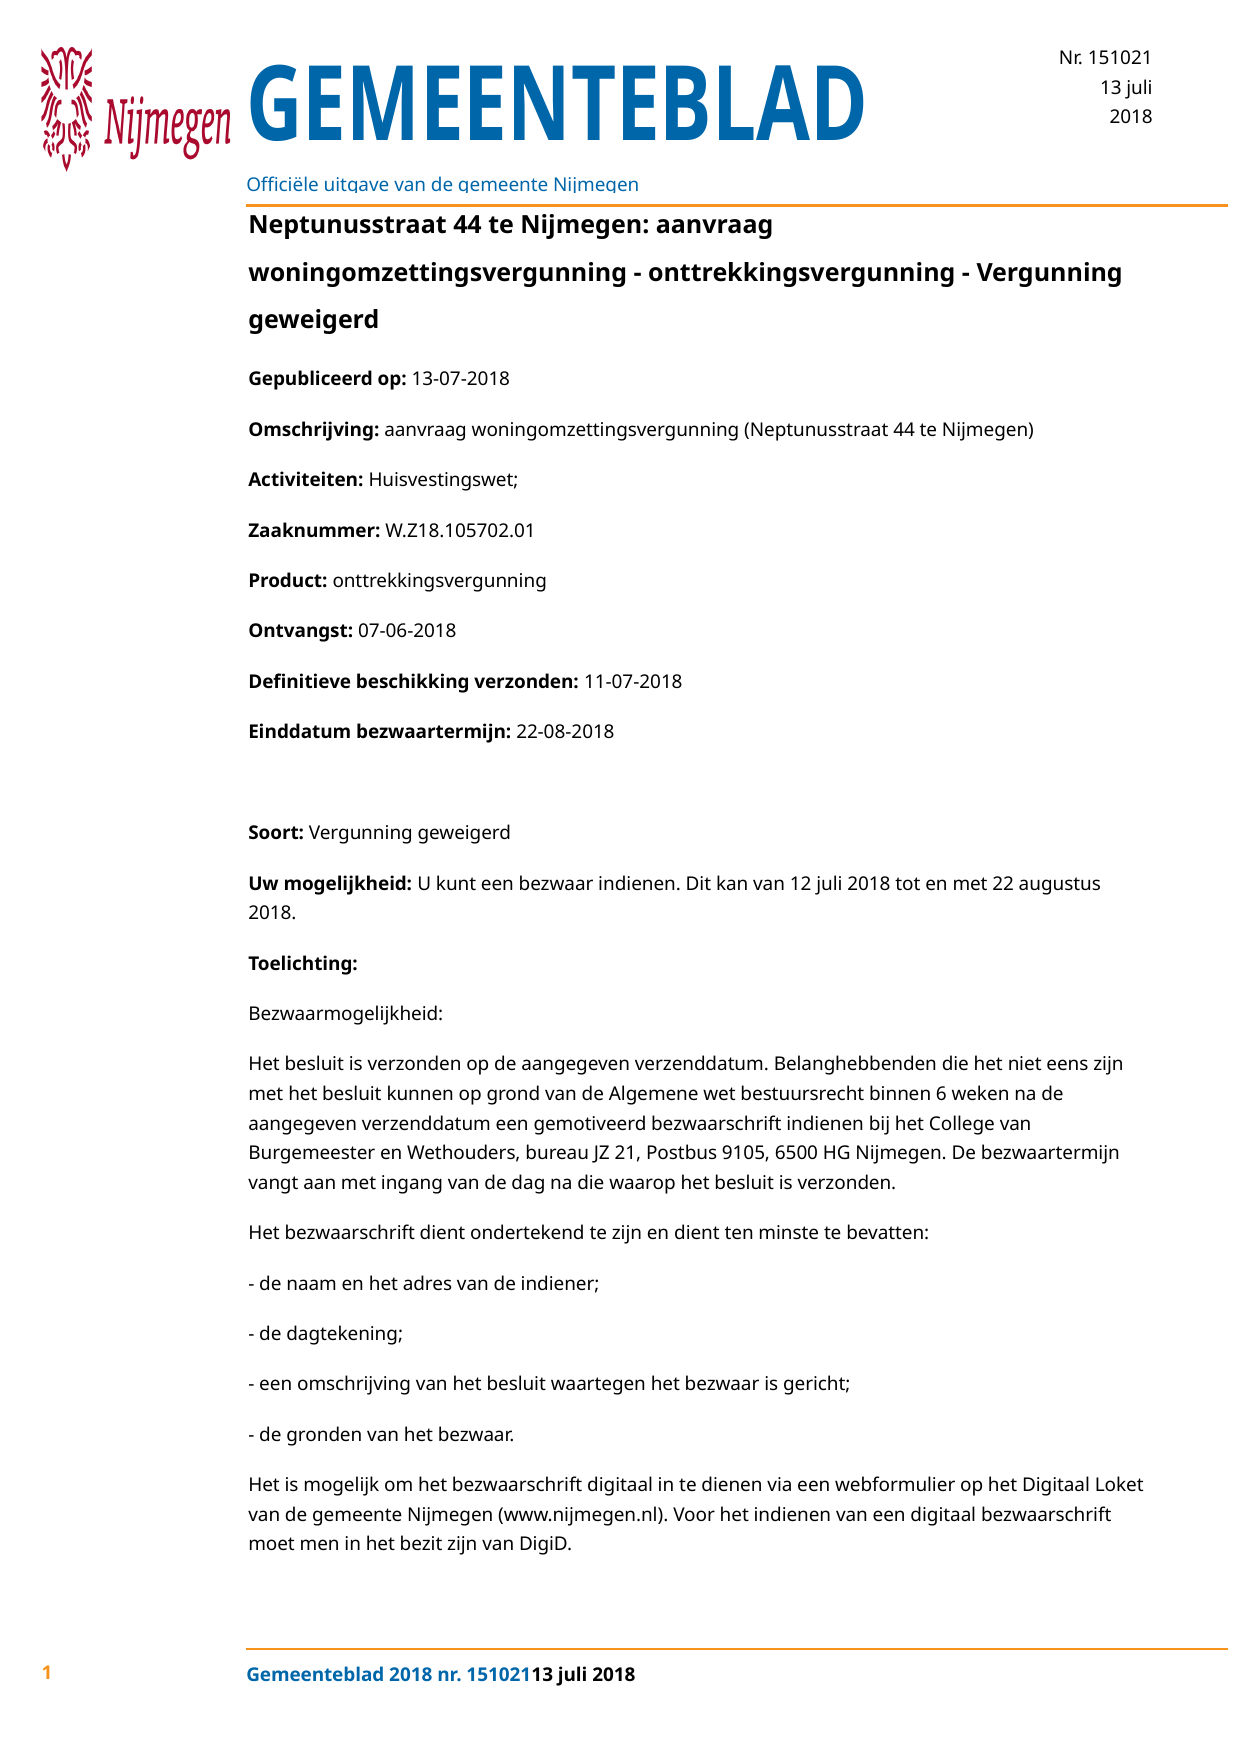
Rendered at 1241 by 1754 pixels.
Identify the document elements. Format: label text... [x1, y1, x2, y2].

text Het bezwaarschrift dient ondertekend te zijn en dient ten minste te bevatten: [248, 1219, 1152, 1245]
text Neptunusstraat 44 te Nijmegen: aanvraag woningomzettingsvergunning - onttrekkingsvergunning - Vergunning geweigerd [248, 207, 1152, 336]
text Einddatum bezwaartermijn: 22-08-2018 [248, 718, 1152, 744]
text Definitieve beschikking verzonden: 11-07-2018 [248, 668, 1152, 694]
text Ontvangst: 07-06-2018 [248, 618, 1152, 643]
text Gepubliceerd op: 13-07-2018 [248, 366, 1152, 391]
text Omschrijving: aanvraag woningomzettingsvergunning (Neptunusstraat 44 te Nijmegen) [248, 416, 1152, 442]
text - de gronden van het bezwaar. [248, 1421, 1152, 1447]
text Product: onttrekkingsvergunning [248, 567, 1152, 593]
text Zaaknummer: W.Z18.105702.01 [248, 517, 1152, 542]
text Bezwaarmogelijkheid: [248, 1000, 1152, 1026]
text - de naam en het adres van de indiener; [248, 1270, 1152, 1295]
text Toelichting: [248, 950, 1152, 975]
text Uw mogelijkheid: U kunt een bezwaar indienen. Dit kan van 12 juli 2018 tot en met 22 augustus 2018. [248, 870, 1152, 925]
text - een omschrijving van het besluit waartegen het bezwaar is gericht; [248, 1371, 1152, 1396]
text Soort: Vergunning geweigerd [248, 819, 1152, 845]
text Het is mogelijk om het bezwaarschrift digitaal in te dienen via een webformulier op het Digitaal Loket van de gemeente Nijmegen (www.nijmegen.nl). Voor het indienen van een digitaal bezwaarschrift moet men in het bezit zijn van DigiD. [248, 1471, 1152, 1556]
picture [41, 47, 231, 172]
text Activiteiten: Huisvestingswet; [248, 466, 1152, 492]
text - de dagtekening; [248, 1320, 1152, 1346]
text Het besluit is verzonden op de aangegeven verzenddatum. Belanghebbenden die het niet eens zijn met het besluit kunnen op grond van de Algemene wet bestuursrecht binnen 6 weken na de aangegeven verzenddatum een gemotiveerd bezwaarschrift indienen bij het College van Burgemeester en Wethouders, bureau JZ 21, Postbus 9105, 6500 HG Nijmegen. De bezwaartermijn vangt aan met ingang van de dag na die waarop het besluit is verzonden. [248, 1051, 1152, 1194]
